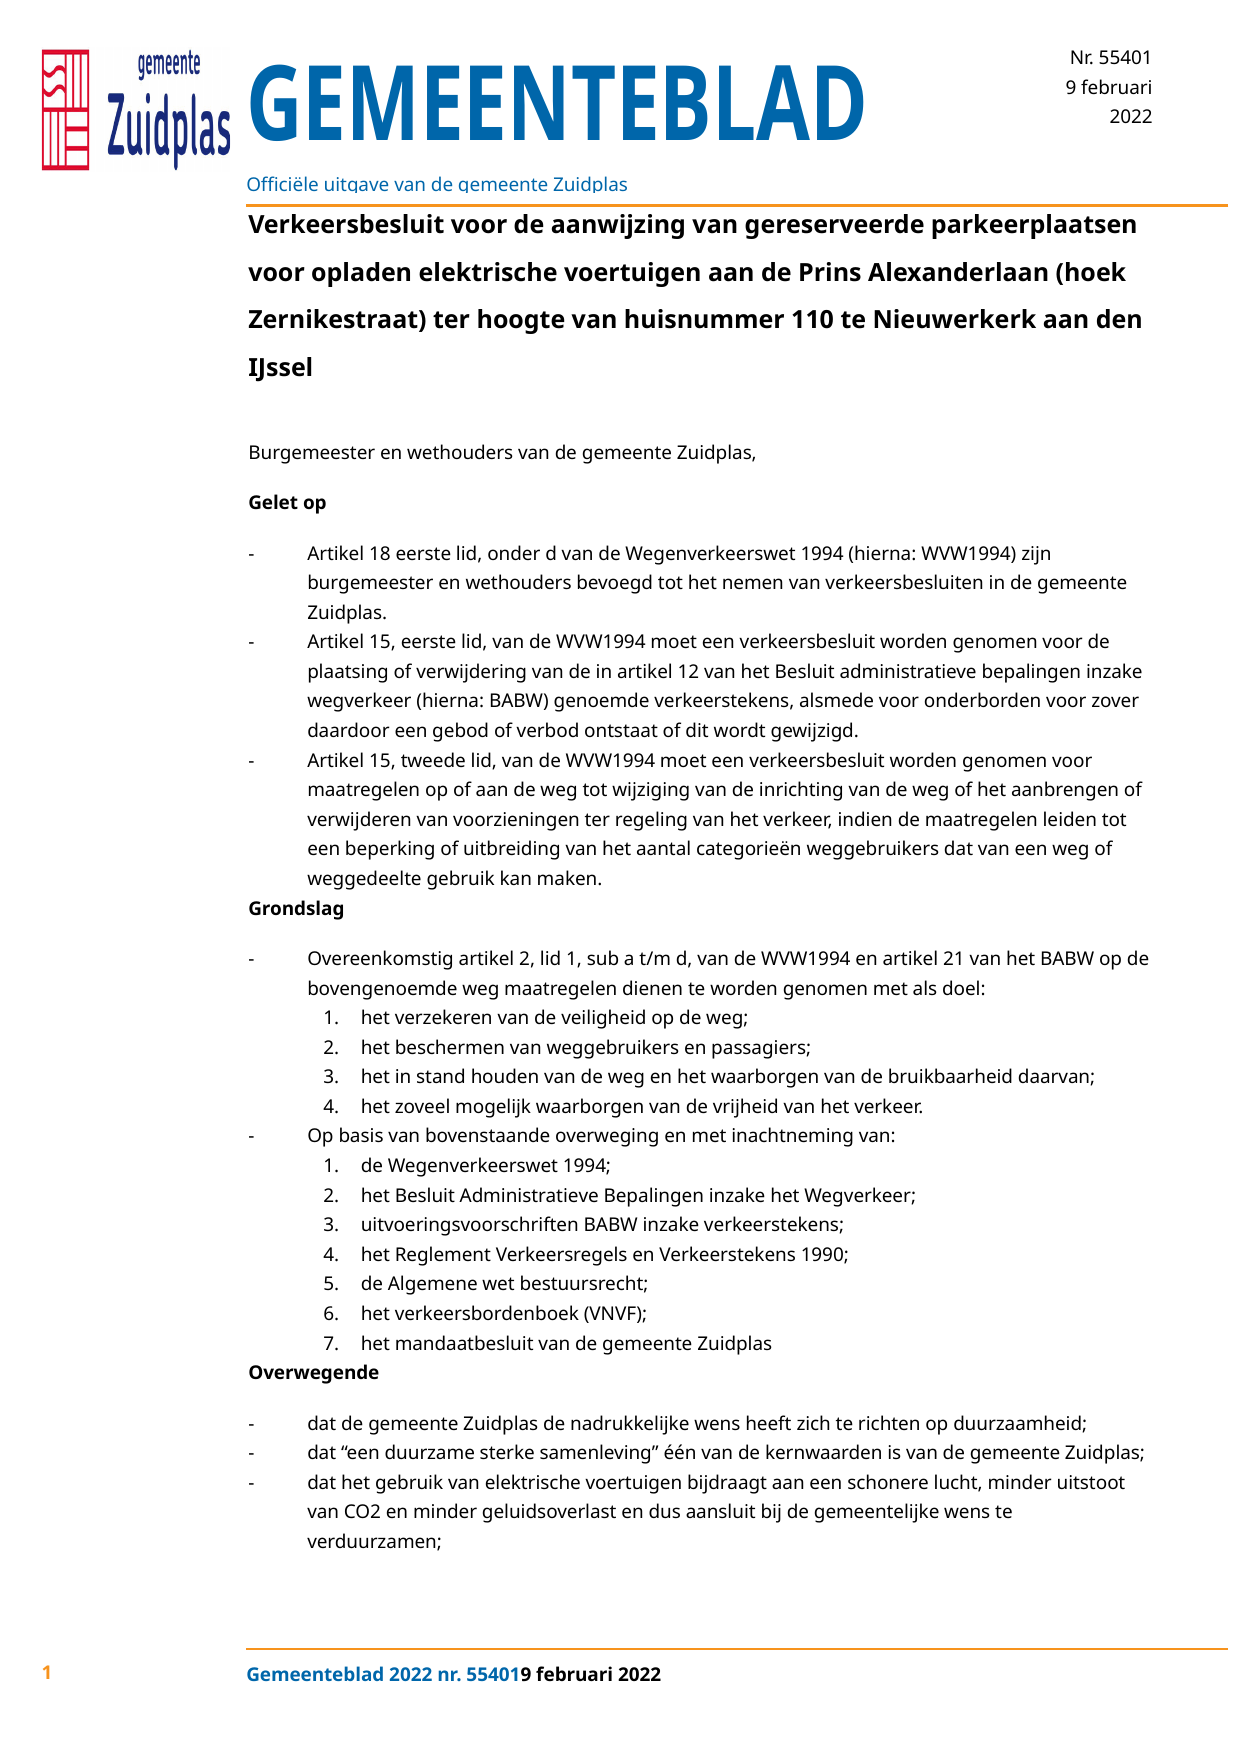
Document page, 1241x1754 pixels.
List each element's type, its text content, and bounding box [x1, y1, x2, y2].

list Op basis van bovenstaande overweging en met inachtneming van: [248, 1123, 1152, 1148]
list Artikel 15, tweede lid, van de WVW1994 moet een verkeersbesluit worden genomen voor maatregelen op of aan de weg tot wijziging van de inrichting van de weg of het aanbrengen of verwijderen van voorzieningen ter regeling van het verkeer, indien de maatregelen leiden tot een beperking of uitbreiding van het aantal categorieën weggebruikers dat van een weg of weggedeelte gebruik kan maken. [248, 747, 1152, 891]
list dat de gemeente Zuidplas de nadrukkelijke wens heeft zich te richten op duurzaamheid; [248, 1410, 1152, 1435]
list de Wegenverkeerswet 1994; [323, 1152, 1152, 1178]
text Overwegende [248, 1359, 1152, 1385]
list de Algemene wet bestuursrecht; [323, 1271, 1152, 1296]
list het beschermen van weggebruikers en passagiers; [323, 1034, 1152, 1059]
list Artikel 18 eerste lid, onder d van de Wegenverkeerswet 1994 (hierna: WVW1994) zijn burgemeester en wethouders bevoegd tot het nemen van ver­keersbe­sluiten in de gemeente Zuidplas. [248, 540, 1152, 624]
list dat het gebruik van elektrische voertuigen bijdraagt aan een schonere lucht, minder uitstoot van CO2 en minder geluidsoverlast en dus aansluit bij de gemeentelijke wens te verduurzamen; [248, 1469, 1152, 1554]
list het mandaatbesluit van de gemeente Zuidplas [323, 1330, 1152, 1355]
picture [41, 47, 231, 172]
text Verkeersbesluit voor de aanwijzing van gereserveerde parkeerplaatsen voor opladen elektrische voertuigen aan de Prins Alexanderlaan (hoek Zernikestraat) ter hoogte van huisnummer 110 te Nieuwerkerk aan den IJssel [248, 207, 1152, 384]
text Grondslag [248, 895, 1152, 920]
text Gelet op [248, 489, 1152, 515]
list uitvoeringsvoorschriften BABW inzake verkeerstekens; [323, 1211, 1152, 1237]
list het in stand houden van de weg en het waarborgen van de bruikbaarheid daarvan; [323, 1063, 1152, 1089]
list het Reglement Verkeersregels en Verkeerstekens 1990; [323, 1241, 1152, 1267]
list het verzekeren van de veiligheid op de weg; [323, 1004, 1152, 1030]
list dat “een duurzame sterke samenleving” één van de kernwaarden is van de gemeente Zuidplas; [248, 1439, 1152, 1465]
list het zoveel mogelijk waarborgen van de vrijheid van het verkeer. [323, 1093, 1152, 1119]
list Overeenkomstig artikel 2, lid 1, sub a t/m d, van de WVW1994 en artikel 21 van het BABW op de bovengenoemde weg maatregelen dienen te worden genomen met als doel: [248, 945, 1152, 1000]
list Artikel 15, eerste lid, van de WVW1994 moet een verkeersbesluit worden genomen voor de plaatsing of verwijdering van de in artikel 12 van het Besluit administratieve bepalingen inzake wegverkeer (hierna: BABW) genoemde verkeerstekens, alsmede voor onderborden voor zover daardoor een gebod of verbod ontstaat of dit wordt gewijzigd. [248, 628, 1152, 743]
text Burgemeester en wethouders van de gemeente Zuidplas, [248, 439, 1152, 464]
list het verkeersbordenboek (VNVF); [323, 1300, 1152, 1326]
list het Besluit Administratie­ve Bepa­lingen inzake het Weg­ver­keer; [323, 1182, 1152, 1207]
